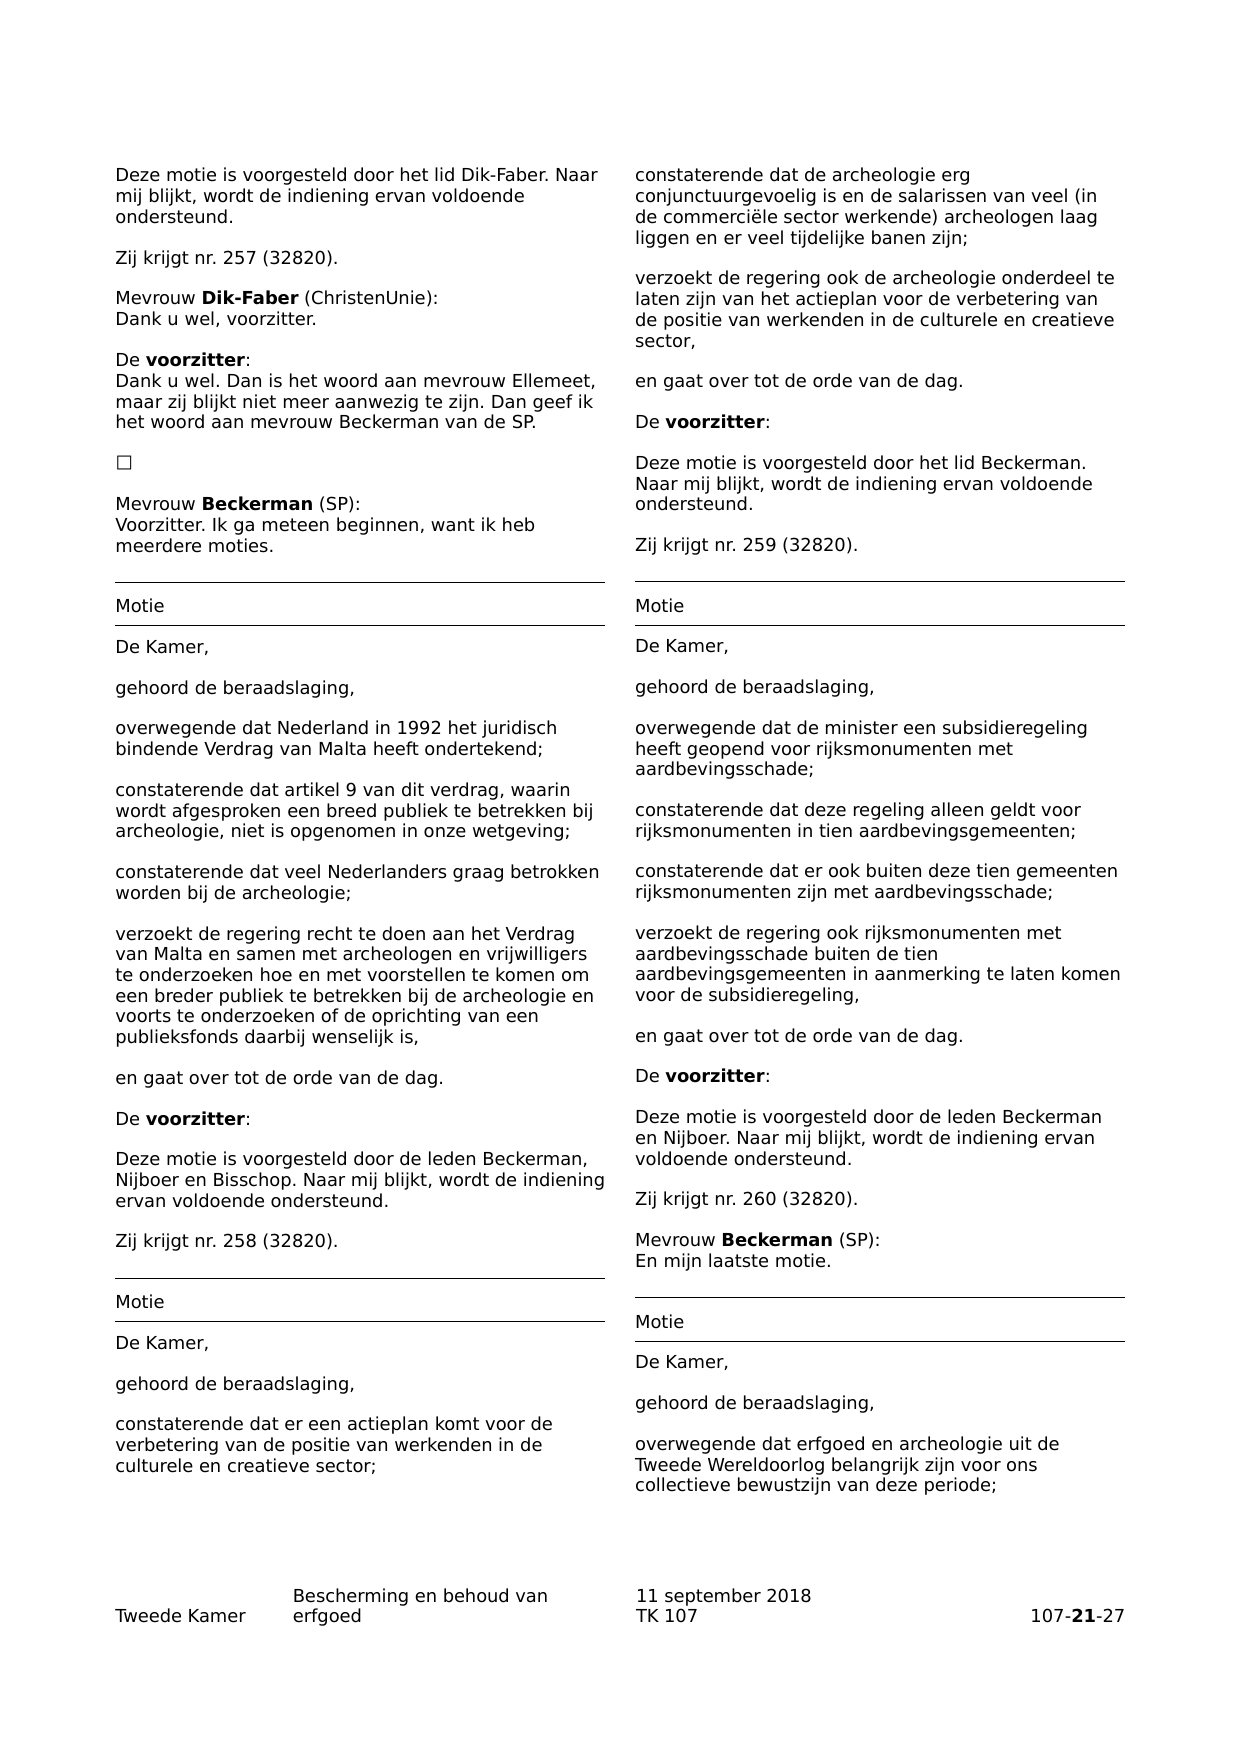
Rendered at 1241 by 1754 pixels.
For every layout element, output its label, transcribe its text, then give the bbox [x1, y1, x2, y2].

text gehoord de beraadslaging, [115, 1373, 605, 1394]
text De voorzitter: [115, 1108, 605, 1129]
text Mevrouw Dik-Faber (ChristenUnie): [115, 288, 605, 309]
text gehoord de beraadslaging, [115, 677, 605, 698]
text De voorzitter: [635, 412, 1125, 433]
text Voorzitter. Ik ga meteen beginnen, want ik heb meerdere moties. [115, 514, 605, 556]
text constaterende dat veel Nederlanders graag betrokken worden bij de archeologie; [115, 862, 605, 903]
text overwegende dat Nederland in 1992 het juridisch bindende Verdrag van Malta heeft ondertekend; [115, 718, 605, 760]
text De Kamer, [635, 636, 1125, 657]
text constaterende dat er ook buiten deze tien gemeenten rijksmonumenten zijn met aardbevingsschade; [635, 861, 1125, 903]
text De Kamer, [115, 637, 605, 657]
text En mijn laatste motie. [635, 1251, 1125, 1272]
text Motie [115, 596, 605, 617]
text Zij krijgt nr. 260 (32820). [635, 1189, 1125, 1210]
text Deze motie is voorgesteld door de leden Beckerman en Nijboer. Naar mij blijkt, wordt de indiening ervan voldoende ondersteund. [635, 1107, 1125, 1169]
text en gaat over tot de orde van de dag. [115, 1068, 605, 1088]
text constaterende dat er een actieplan komt voor de verbetering van de positie van werkenden in de culturele en creatieve sector; [115, 1414, 605, 1476]
text verzoekt de regering recht te doen aan het Verdrag van Malta en samen met archeologen en vrijwilligers te onderzoeken hoe en met voorstellen te komen om een breder publiek te betrekken bij de archeologie en voorts te onderzoeken of de oprichting van een publieksfonds daarbij wenselijk is, [115, 923, 605, 1048]
text Deze motie is voorgesteld door het lid Dik-Faber. Naar mij blijkt, wordt de indiening ervan voldoende ondersteund. [115, 165, 605, 227]
text Deze motie is voorgesteld door de leden Beckerman, Nijboer en Bisschop. Naar mij blijkt, wordt de indiening ervan voldoende ondersteund. [115, 1149, 605, 1211]
text constaterende dat de archeologie erg conjunctuurgevoelig is en de salarissen van veel (in de commerciële sector werkende) archeologen laag liggen en er veel tijdelijke banen zijn; [635, 165, 1125, 248]
text Motie [115, 1292, 605, 1313]
text Mevrouw Beckerman (SP): [115, 494, 605, 514]
text Zij krijgt nr. 257 (32820). [115, 247, 605, 268]
text en gaat over tot de orde van de dag. [635, 371, 1125, 392]
text gehoord de beraadslaging, [635, 677, 1125, 698]
text Mevrouw Beckerman (SP): [635, 1230, 1125, 1251]
text De voorzitter: [635, 1066, 1125, 1087]
text De Kamer, [635, 1352, 1125, 1373]
text constaterende dat deze regeling alleen geldt voor rijksmonumenten in tien aardbevingsgemeenten; [635, 800, 1125, 841]
text en gaat over tot de orde van de dag. [635, 1026, 1125, 1046]
text overwegende dat erfgoed en archeologie uit de Tweede Wereldoorlog belangrijk zijn voor ons collectieve bewustzijn van deze periode; [635, 1434, 1125, 1496]
text Motie [635, 1311, 1125, 1332]
text verzoekt de regering ook de archeologie onderdeel te laten zijn van het actieplan voor de verbetering van de positie van werkenden in de culturele en creatieve sector, [635, 268, 1125, 351]
text Dank u wel, voorzitter. [115, 309, 605, 330]
text Zij krijgt nr. 259 (32820). [635, 535, 1125, 556]
text De voorzitter: [115, 350, 605, 371]
text Zij krijgt nr. 258 (32820). [115, 1231, 605, 1252]
text ⬜ [115, 453, 605, 474]
text constaterende dat artikel 9 van dit verdrag, waarin wordt afgesproken een breed publiek te betrekken bij archeologie, niet is opgenomen in onze wetgeving; [115, 780, 605, 842]
text Deze motie is voorgesteld door het lid Beckerman. Naar mij blijkt, wordt de indiening ervan voldoende ondersteund. [635, 453, 1125, 515]
text De Kamer, [115, 1333, 605, 1353]
text Dank u wel. Dan is het woord aan mevrouw Ellemeet, maar zij blijkt niet meer aanwezig te zijn. Dan geef ik het woord aan mevrouw Beckerman van de SP. [115, 371, 605, 433]
text verzoekt de regering ook rijksmonumenten met aardbevingsschade buiten de tien aardbevingsgemeenten in aanmerking te laten komen voor de subsidieregeling, [635, 923, 1125, 1006]
text gehoord de beraadslaging, [635, 1393, 1125, 1414]
text overwegende dat de minister een subsidieregeling heeft geopend voor rijksmonumenten met aardbevingsschade; [635, 718, 1125, 780]
text Motie [635, 595, 1125, 616]
